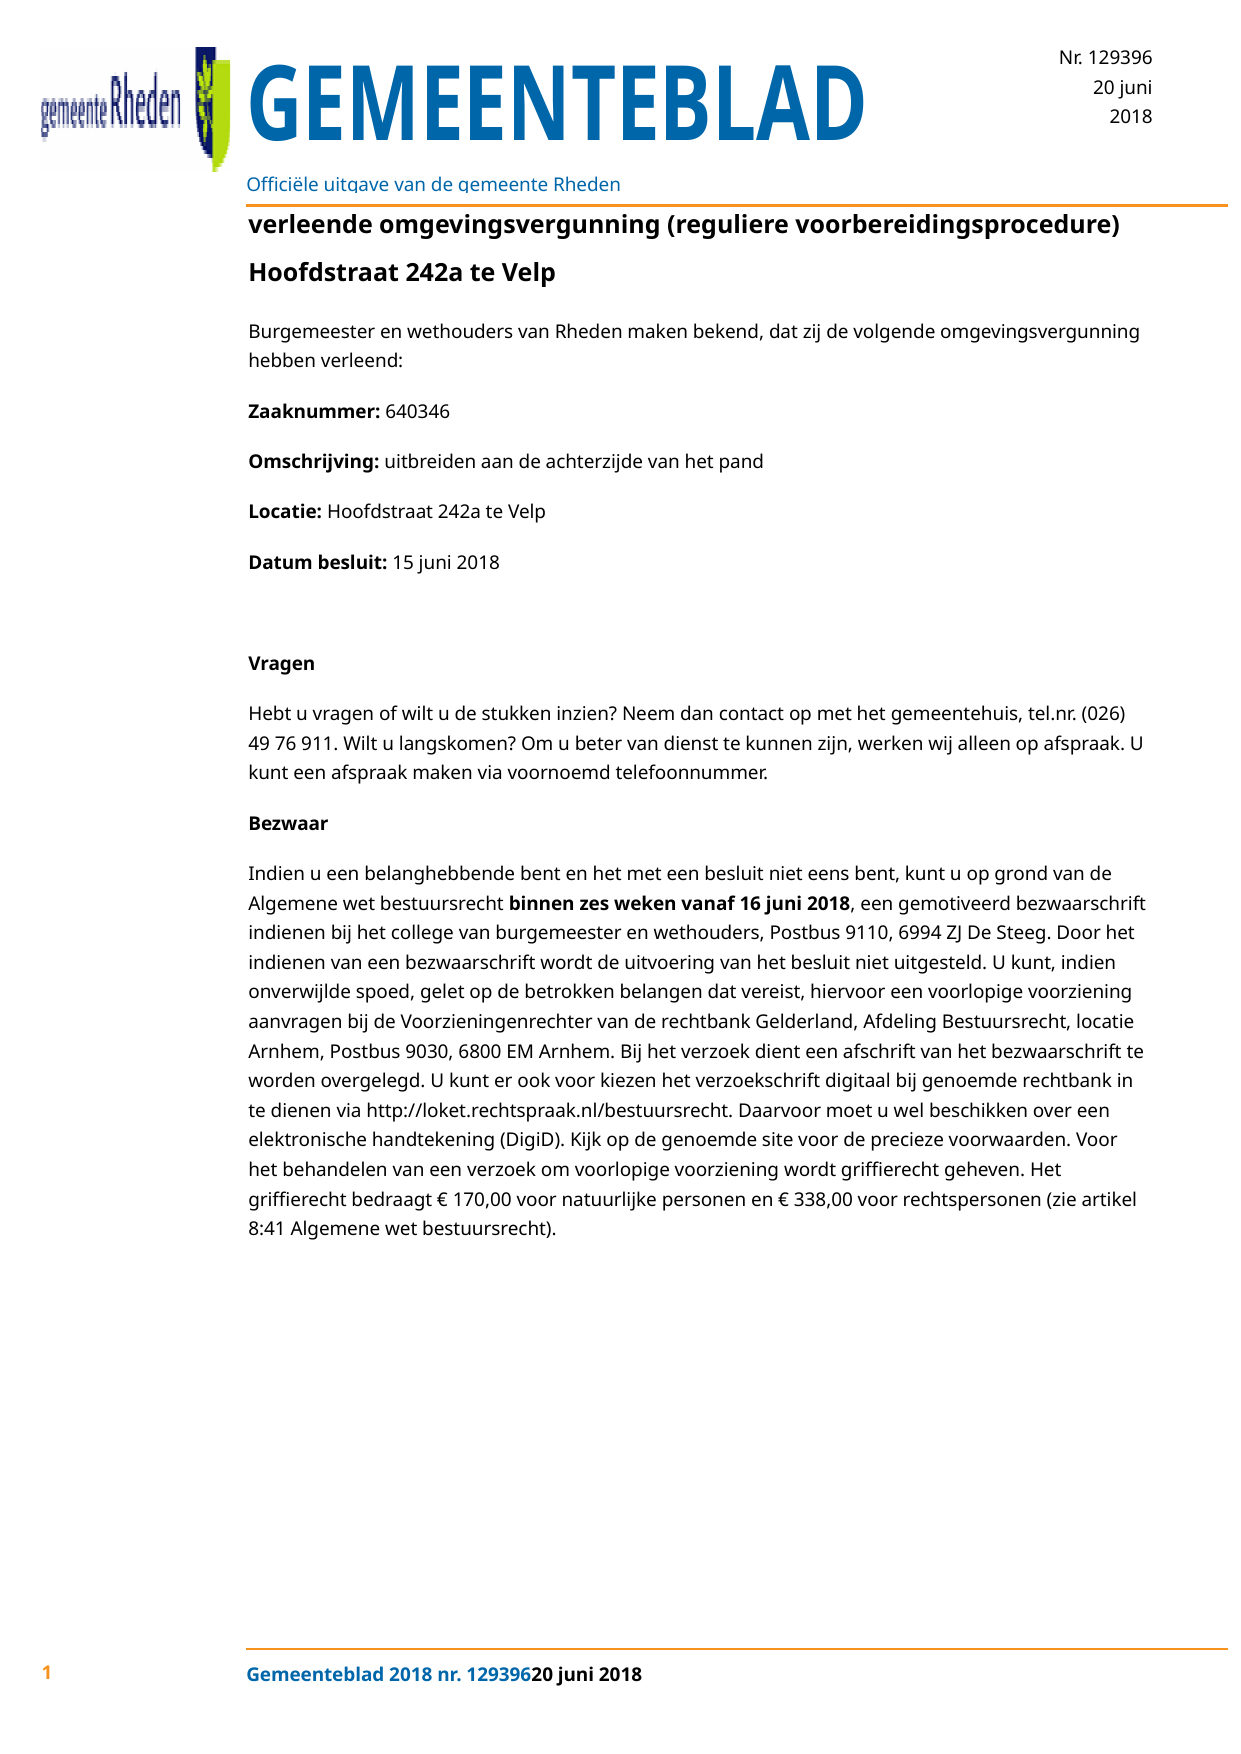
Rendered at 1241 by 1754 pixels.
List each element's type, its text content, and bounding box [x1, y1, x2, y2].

text Indien u een belanghebbende bent en het met een besluit niet eens bent, kunt u op grond van de Algemene wet bestuursrecht binnen zes weken vanaf 16 juni 2018, een gemotiveerd bezwaarschrift indienen bij het college van burgemeester en wethouders, Postbus 9110, 6994 ZJ De Steeg. Door het indienen van een bezwaarschrift wordt de uitvoering van het besluit niet uitgesteld. U kunt, indien onverwijlde spoed, gelet op de betrokken belangen dat vereist, hiervoor een voorlopige voorziening aanvragen bij de Voorzieningenrechter van de rechtbank Gelderland, Afdeling Bestuursrecht, locatie Arnhem, Postbus 9030, 6800 EM Arnhem. Bij het verzoek dient een afschrift van het bezwaarschrift te worden overgelegd. U kunt er ook voor kiezen het verzoekschrift digitaal bij genoemde rechtbank in te dienen via http://loket.rechtspraak.nl/bestuursrecht. Daarvoor moet u wel beschikken over een elektronische handtekening (DigiD). Kijk op de genoemde site voor de precieze voorwaarden. Voor het behandelen van een verzoek om voorlopige voorziening wordt griffierecht geheven. Het griffierecht bedraagt € 170,00 voor natuurlijke personen en € 338,00 voor rechtspersonen (zie artikel 8:41 Algemene wet bestuursrecht). [248, 860, 1152, 1241]
text Locatie: Hoofdstraat 242a te Velp [248, 499, 1152, 524]
text Hebt u vragen of wilt u de stukken inzien? Neem dan contact op met het gemeentehuis, tel.nr. (026) 49 76 911. Wilt u langskomen? Om u beter van dienst te kunnen zijn, werken wij alleen op afspraak. U kunt een afspraak maken via voornoemd telefoonnummer. [248, 700, 1152, 785]
text Zaaknummer: 640346 [248, 398, 1152, 424]
text Vragen [248, 650, 1152, 676]
text verleende omgevingsvergunning (reguliere voorbereidingsprocedure) Hoofdstraat 242a te Velp [248, 207, 1152, 288]
text Burgemeester en wethouders van Rheden maken bekend, dat zij de volgende omgevingsvergunning hebben verleend: [248, 318, 1152, 373]
picture [41, 47, 231, 172]
text Omschrijving: uitbreiden aan de achterzijde van het pand [248, 448, 1152, 474]
text Bezwaar [248, 810, 1152, 836]
text Datum besluit: 15 juni 2018 [248, 549, 1152, 575]
